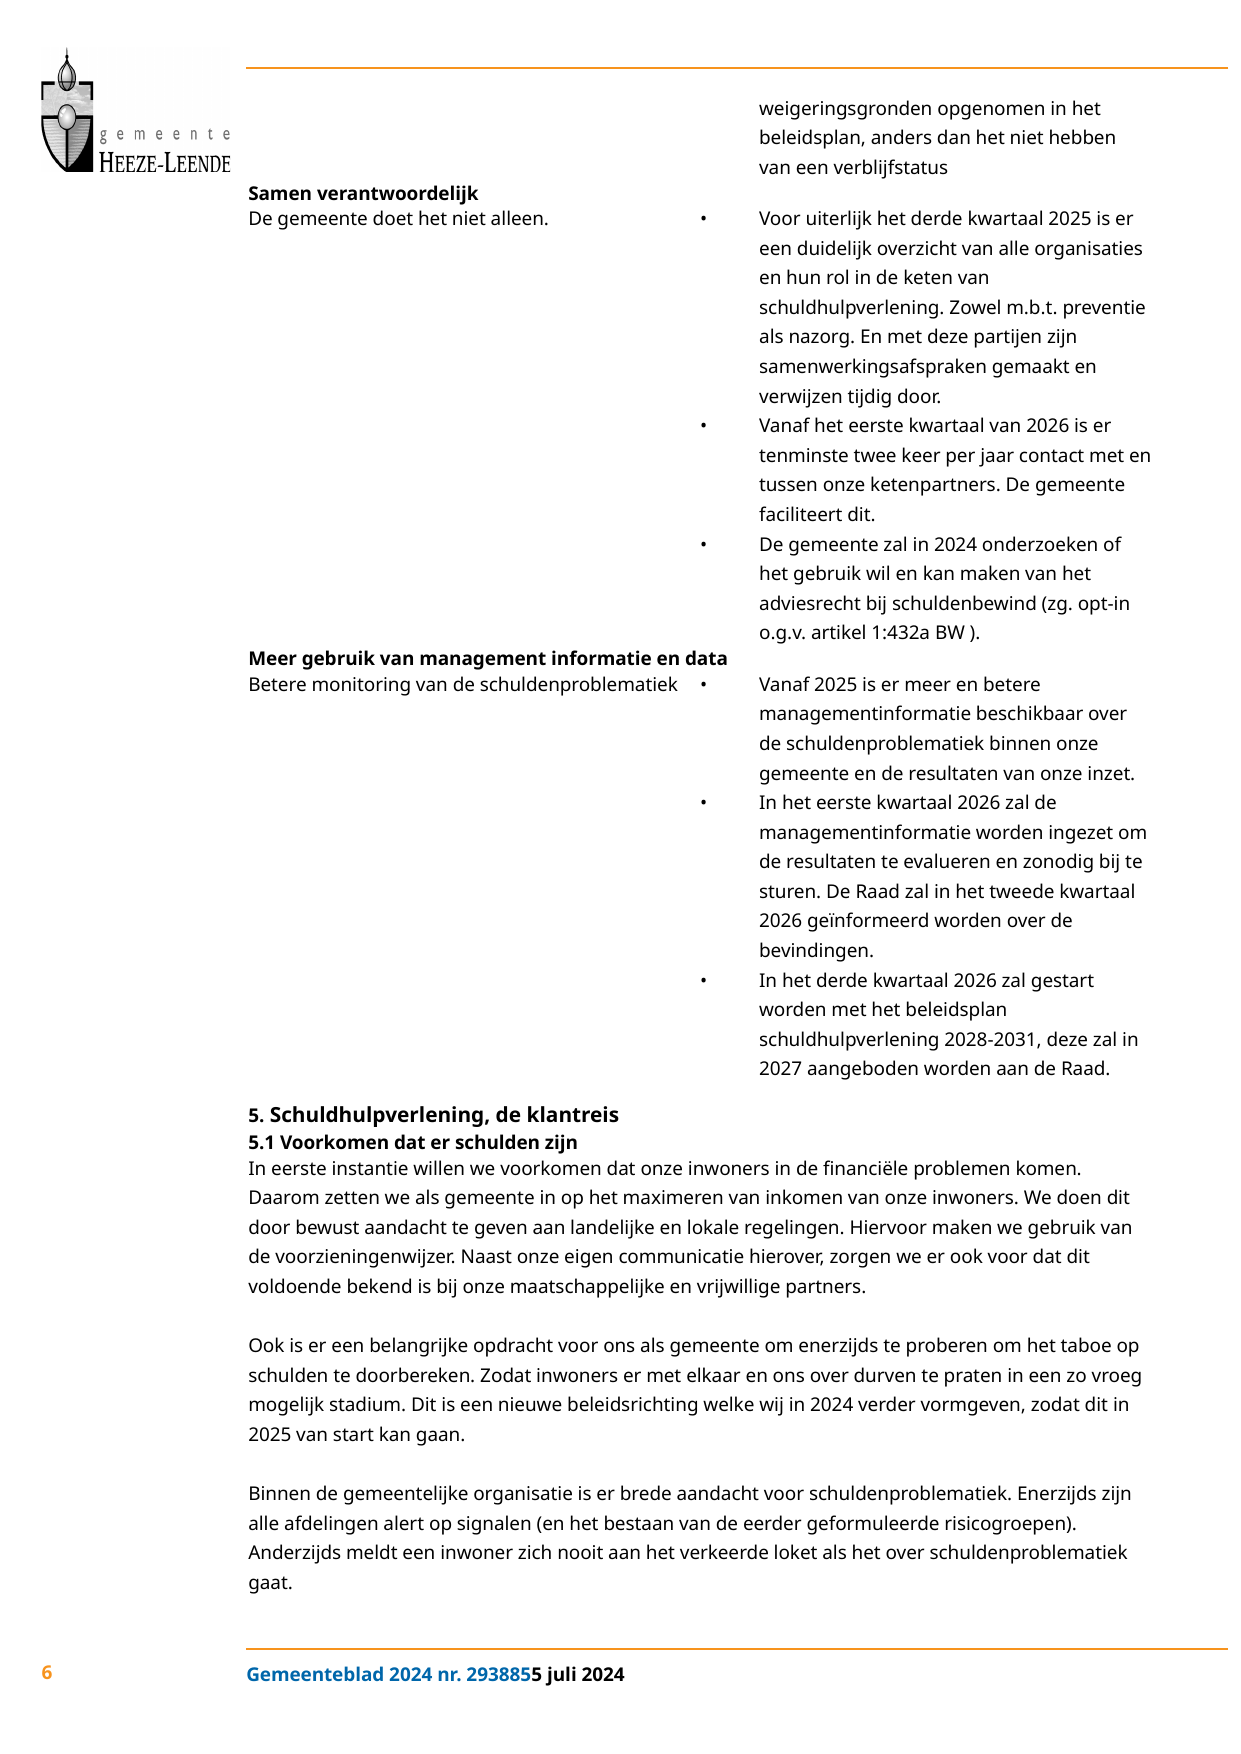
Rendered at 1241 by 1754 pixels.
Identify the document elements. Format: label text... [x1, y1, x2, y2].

table_cell Meer gebruik van management informatie en data [248, 645, 1152, 671]
table_cell Vanaf 2025 is er meer en betere managementinformatie beschikbaar over de schuldenproblematiek binnen onze gemeente en de resultaten van onze inzet. In het eerste kwartaal 2026 zal de managementinformatie worden ingezet om de resultaten te evalueren en zonodig bij te sturen. De Raad zal in het tweede kwartaal 2026 geïnformeerd worden over de bevindingen. In het derde kwartaal 2026 zal gestart worden met het beleidsplan schuldhulpverlening 2028-2031, deze zal in 2027 aangeboden worden aan de Raad. [700, 671, 1152, 1081]
text In eerste instantie willen we voorkomen dat onze inwoners in de financiële problemen komen. Daarom zetten we als gemeente in op het maximeren van inkomen van onze inwoners. We doen dit door bewust aandacht te geven aan landelijke en lokale regelingen. Hiervoor maken we gebruik van de voorzieningenwijzer. Naast onze eigen communicatie hierover, zorgen we er ook voor dat dit voldoende bekend is bij onze maatschappelijke en vrijwillige partners. [248, 1155, 1152, 1299]
text Binnen de gemeentelijke organisatie is er brede aandacht voor schuldenproblematiek. Enerzijds zijn alle afdelingen alert op signalen (en het bestaan van de eerder geformuleerde risicogroepen). Anderzijds meldt een inwoner zich nooit aan het verkeerde loket als het over schuldenproblematiek gaat. [248, 1480, 1152, 1595]
text 5.1 Voorkomen dat er schulden zijn [248, 1129, 1152, 1155]
table_cell Betere monitoring van de schuldenproblematiek [248, 671, 700, 1081]
table_cell [248, 95, 700, 180]
text 5. Schuldhulpverlening, de klantreis [248, 1101, 1152, 1129]
text Ook is er een belangrijke opdracht voor ons als gemeente om enerzijds te proberen om het taboe op schulden te doorbereken. Zodat inwoners er met elkaar en ons over durven te praten in een zo vroeg mogelijk stadium. Dit is een nieuwe beleidsrichting welke wij in 2024 verder vormgeven, zodat dit in 2025 van start kan gaan. [248, 1332, 1152, 1447]
table_cell weigeringsgronden opgenomen in het beleidsplan, anders dan het niet hebben van een verblijfstatus [700, 95, 1152, 180]
table_cell Voor uiterlijk het derde kwartaal 2025 is er een duidelijk overzicht van alle organisaties en hun rol in de keten van schuldhulpverlening. Zowel m.b.t. preventie als nazorg. En met deze partijen zijn samenwerkingsafspraken gemaakt en verwijzen tijdig door. Vanaf het eerste kwartaal van 2026 is er tenminste twee keer per jaar contact met en tussen onze ketenpartners. De gemeente faciliteert dit. De gemeente zal in 2024 onderzoeken of het gebruik wil en kan maken van het adviesrecht bij schuldenbewind (zg. opt-in o.g.v. artikel 1:432a BW ). [700, 205, 1152, 645]
picture [41, 47, 231, 172]
table_cell De gemeente doet het niet alleen. [248, 205, 700, 645]
table_cell Samen verantwoordelijk [248, 180, 1152, 205]
